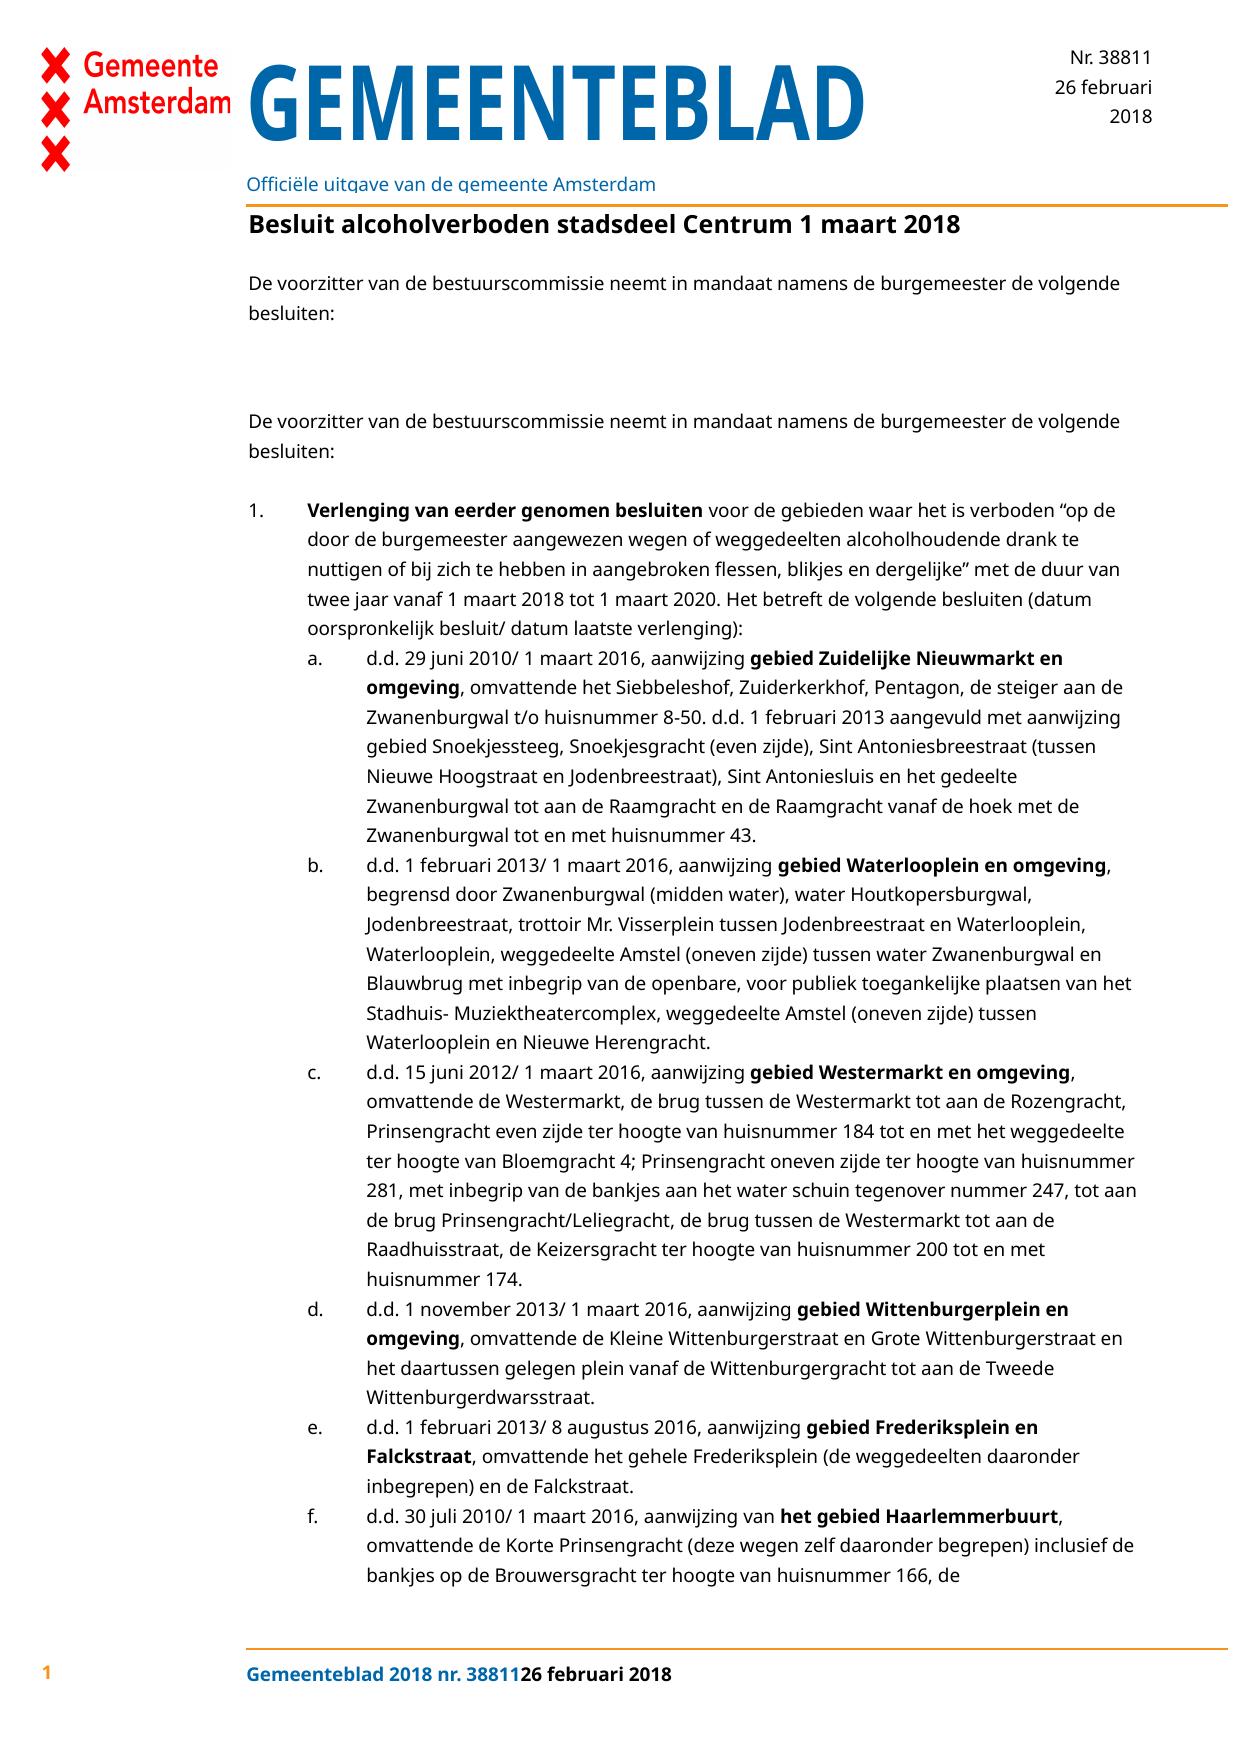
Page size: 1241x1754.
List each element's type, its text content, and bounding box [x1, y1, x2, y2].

list d.d. 1 februari 2013/ 1 maart 2016, aanwijzing gebied Waterlooplein en omgeving, begrensd door Zwanenburgwal (midden water), water Houtkopersburgwal, Jodenbreestraat, trottoir Mr. Visserplein tussen Jodenbreestraat en Waterlooplein, Waterlooplein, weggedeelte Amstel (oneven zijde) tussen water Zwanenburgwal en Blauwbrug met inbegrip van de openbare, voor publiek toegankelijke plaatsen van het Stadhuis- Muziektheatercomplex, weggedeelte Amstel (oneven zijde) tussen Waterlooplein en Nieuwe Herengracht. [307, 852, 1152, 1055]
list Verlenging van eerder genomen besluiten voor de gebieden waar het is verboden “op de door de burgemeester aangewezen wegen of weggedeelten alcoholhoudende drank te nuttigen of bij zich te hebben in aangebroken flessen, blikjes en dergelijke” met de duur van twee jaar vanaf 1 maart 2018 tot 1 maart 2020. Het betreft de volgende besluiten (datum oorspronkelijk besluit/ datum laatste verlenging): [248, 497, 1152, 641]
list d.d. 1 februari 2013/ 8 augustus 2016, aanwijzing gebied Frederiksplein en Falckstraat, omvattende het gehele Frederiksplein (de weggedeelten daaronder inbegrepen) en de Falckstraat. [307, 1414, 1152, 1499]
list d.d. 1 november 2013/ 1 maart 2016, aanwijzing gebied Wittenburgerplein en omgeving, omvattende de Kleine Wittenburgerstraat en Grote Wittenburgerstraat en het daartussen gelegen plein vanaf de Wittenburgergracht tot aan de Tweede Wittenburgerdwarsstraat. [307, 1296, 1152, 1410]
list d.d. 30 juli 2010/ 1 maart 2016, aanwijzing van het gebied Haarlemmerbuurt, omvattende de Korte Prinsengracht (deze wegen zelf daaronder begrepen) inclusief de bankjes op de Brouwersgracht ter hoogte van huisnummer 166, de [307, 1503, 1152, 1588]
text Besluit alcoholverboden stadsdeel Centrum 1 maart 2018 [248, 207, 1152, 241]
text De voorzitter van de bestuurscommissie neemt in mandaat namens de burgemeester de volgende besluiten: [248, 408, 1152, 464]
text De voorzitter van de bestuurscommissie neemt in mandaat namens de burgemeester de volgende besluiten: [248, 270, 1152, 326]
list d.d. 15 juni 2012/ 1 maart 2016, aanwijzing gebied Westermarkt en omgeving, omvattende de Westermarkt, de brug tussen de Westermarkt tot aan de Rozengracht, Prinsengracht even zijde ter hoogte van huisnummer 184 tot en met het weggedeelte ter hoogte van Bloemgracht 4; Prinsengracht oneven zijde ter hoogte van huisnummer 281, met inbegrip van de bankjes aan het water schuin tegenover nummer 247, tot aan de brug Prinsengracht/Leliegracht, de brug tussen de Westermarkt tot aan de Raadhuisstraat, de Keizersgracht ter hoogte van huisnummer 200 tot en met huisnummer 174. [307, 1059, 1152, 1292]
picture [41, 47, 231, 172]
list d.d. 29 juni 2010/ 1 maart 2016, aanwijzing gebied Zuidelijke Nieuwmarkt en omgeving, omvattende het Siebbeleshof, Zuiderkerkhof, Pentagon, de steiger aan de Zwanenburgwal t/o huisnummer 8-50. d.d. 1 februari 2013 aangevuld met aanwijzing gebied Snoekjessteeg, Snoekjesgracht (even zijde), Sint Antoniesbreestraat (tussen Nieuwe Hoogstraat en Jodenbreestraat), Sint Antoniesluis en het gedeelte Zwanenburgwal tot aan de Raamgracht en de Raamgracht vanaf de hoek met de Zwanenburgwal tot en met huisnummer 43. [307, 645, 1152, 848]
